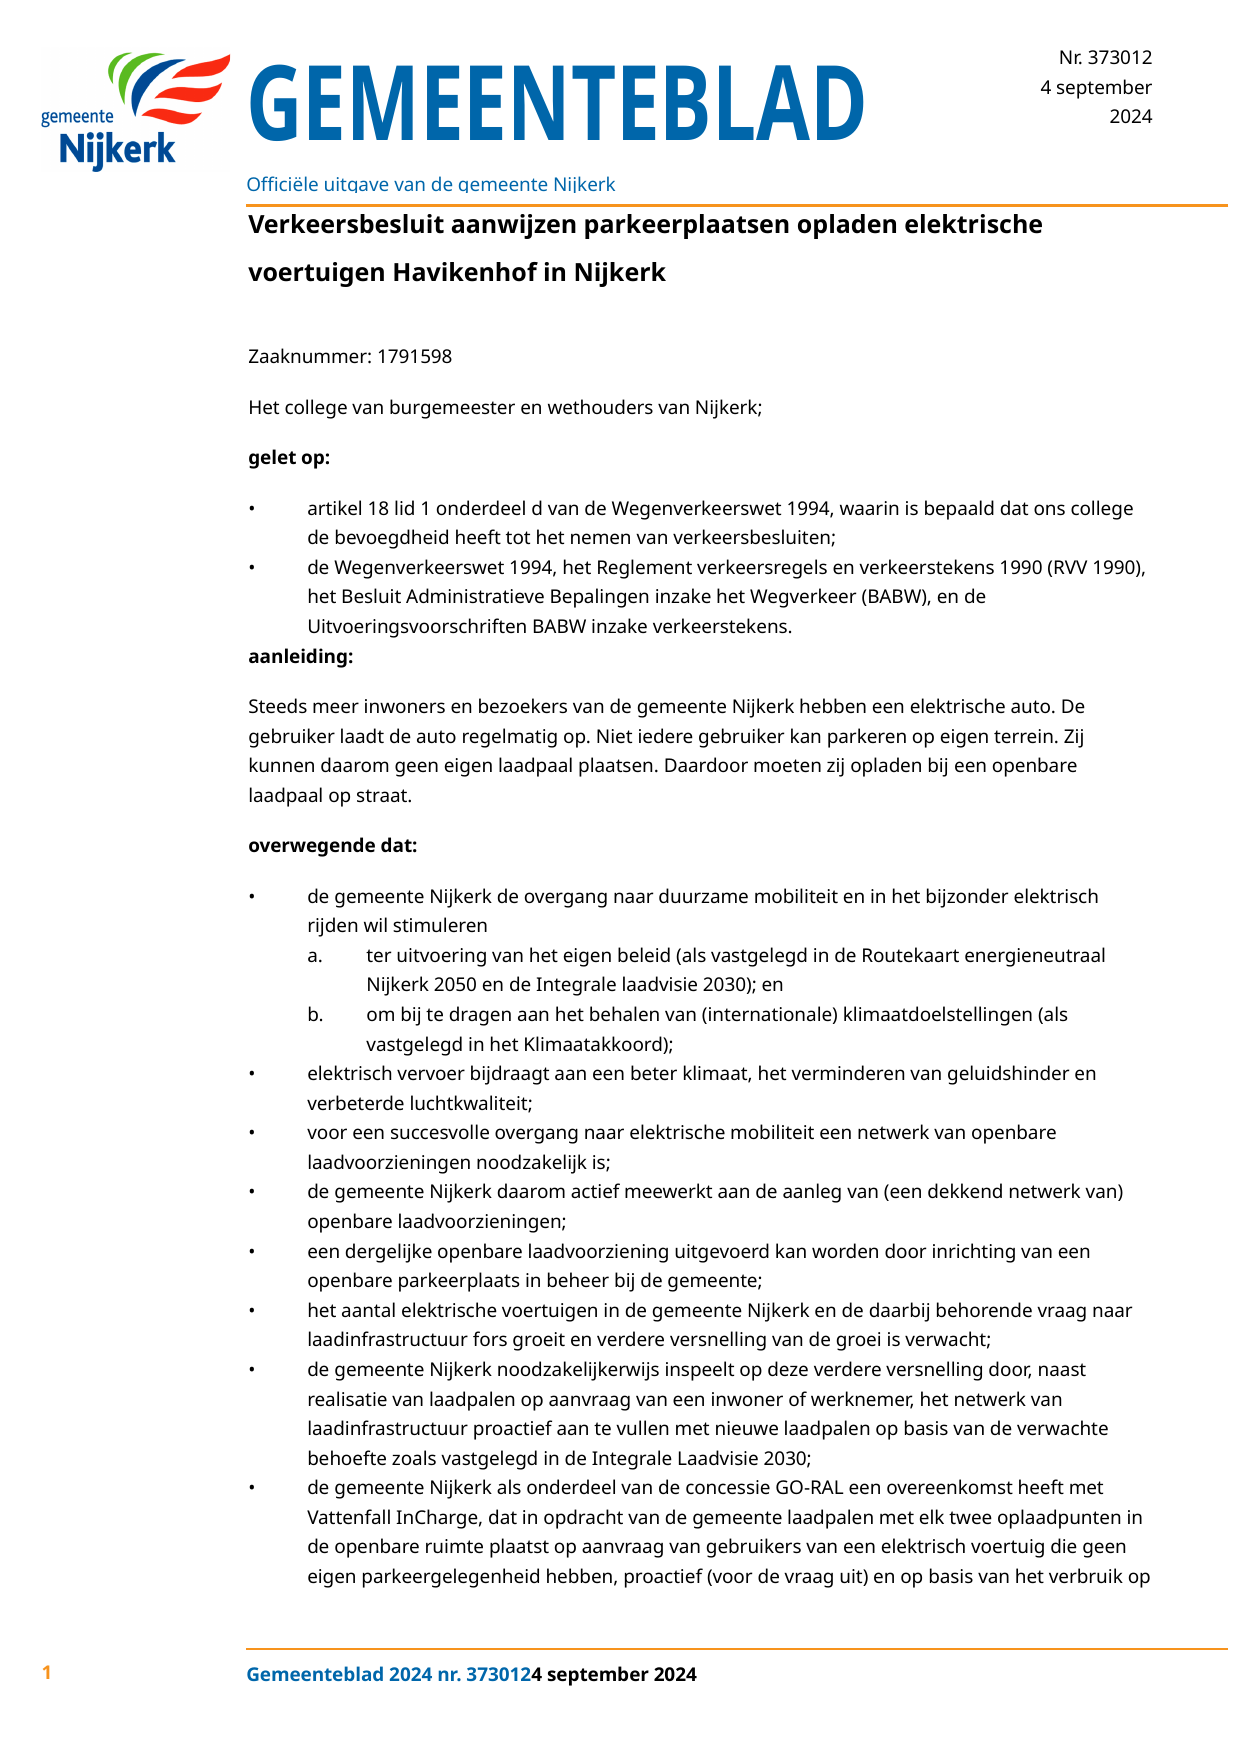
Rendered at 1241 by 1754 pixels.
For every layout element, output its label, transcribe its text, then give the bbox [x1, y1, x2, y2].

picture [41, 47, 231, 172]
text Steeds meer inwoners en bezoekers van de gemeente Nijkerk hebben een elektrische auto. De gebruiker laadt de auto regelmatig op. Niet iedere gebruiker kan parkeren op eigen terrein. Zij kunnen daarom geen eigen laadpaal plaatsen. Daardoor moeten zij opladen bij een openbare laadpaal op straat. [248, 693, 1152, 808]
list de gemeente Nijkerk als onderdeel van de concessie GO-RAL een overeenkomst heeft met Vattenfall InCharge, dat in opdracht van de gemeente laadpalen met elk twee oplaadpunten in de openbare ruimte plaatst op aanvraag van gebruikers van een elektrisch voertuig die geen eigen parkeergelegenheid hebben, proactief (voor de vraag uit) en op basis van het verbruik op [248, 1474, 1152, 1589]
list de Wegenverkeerswet 1994, het Reglement verkeersregels en verkeerstekens 1990 (RVV 1990), het Besluit Administratieve Bepalingen inzake het Wegverkeer (BABW), en de Uitvoeringsvoorschriften BABW inzake verkeerstekens. [248, 554, 1152, 639]
text Het college van burgemeester en wethouders van Nijkerk; [248, 394, 1152, 420]
text Verkeersbesluit aanwijzen parkeerplaatsen opladen elektrische voertuigen Havikenhof in Nijkerk [248, 207, 1152, 288]
text gelet op: [248, 444, 1152, 470]
text overwegende dat: [248, 832, 1152, 858]
list de gemeente Nijkerk de overgang naar duurzame mobiliteit en in het bijzonder elektrisch rijden wil stimuleren [248, 883, 1152, 938]
list elektrisch vervoer bijdraagt aan een beter klimaat, het verminderen van geluidshinder en verbeterde luchtkwaliteit; [248, 1060, 1152, 1116]
list het aantal elektrische voertuigen in de gemeente Nijkerk en de daarbij behorende vraag naar laadinfrastructuur fors groeit en verdere versnelling van de groei is verwacht; [248, 1297, 1152, 1352]
list de gemeente Nijkerk noodzakelijkerwijs inspeelt op deze verdere versnelling door, naast realisatie van laadpalen op aanvraag van een inwoner of werknemer, het netwerk van laadinfrastructuur proactief aan te vullen met nieuwe laadpalen op basis van de verwachte behoefte zoals vastgelegd in de Integrale Laadvisie 2030; [248, 1356, 1152, 1471]
list artikel 18 lid 1 onderdeel d van de Wegenverkeerswet 1994, waarin is bepaald dat ons college de bevoegdheid heeft tot het nemen van verkeersbesluiten; [248, 495, 1152, 550]
list voor een succesvolle overgang naar elektrische mobiliteit een netwerk van openbare laadvoorzieningen noodzakelijk is; [248, 1119, 1152, 1175]
list een dergelijke openbare laadvoorziening uitgevoerd kan worden door inrichting van een openbare parkeerplaats in beheer bij de gemeente; [248, 1238, 1152, 1293]
text Zaaknummer: 1791598 [248, 344, 1152, 369]
list de gemeente Nijkerk daarom actief meewerkt aan de aanleg van (een dekkend netwerk van) openbare laadvoorzieningen; [248, 1179, 1152, 1234]
list om bij te dragen aan het behalen van (internationale) klimaatdoelstellingen (als vastgelegd in het Klimaatakkoord); [307, 1001, 1152, 1056]
text aanleiding: [248, 643, 1152, 668]
list ter uitvoering van het eigen beleid (als vastgelegd in de Routekaart energieneutraal Nijkerk 2050 en de Integrale laadvisie 2030); en [307, 942, 1152, 997]
